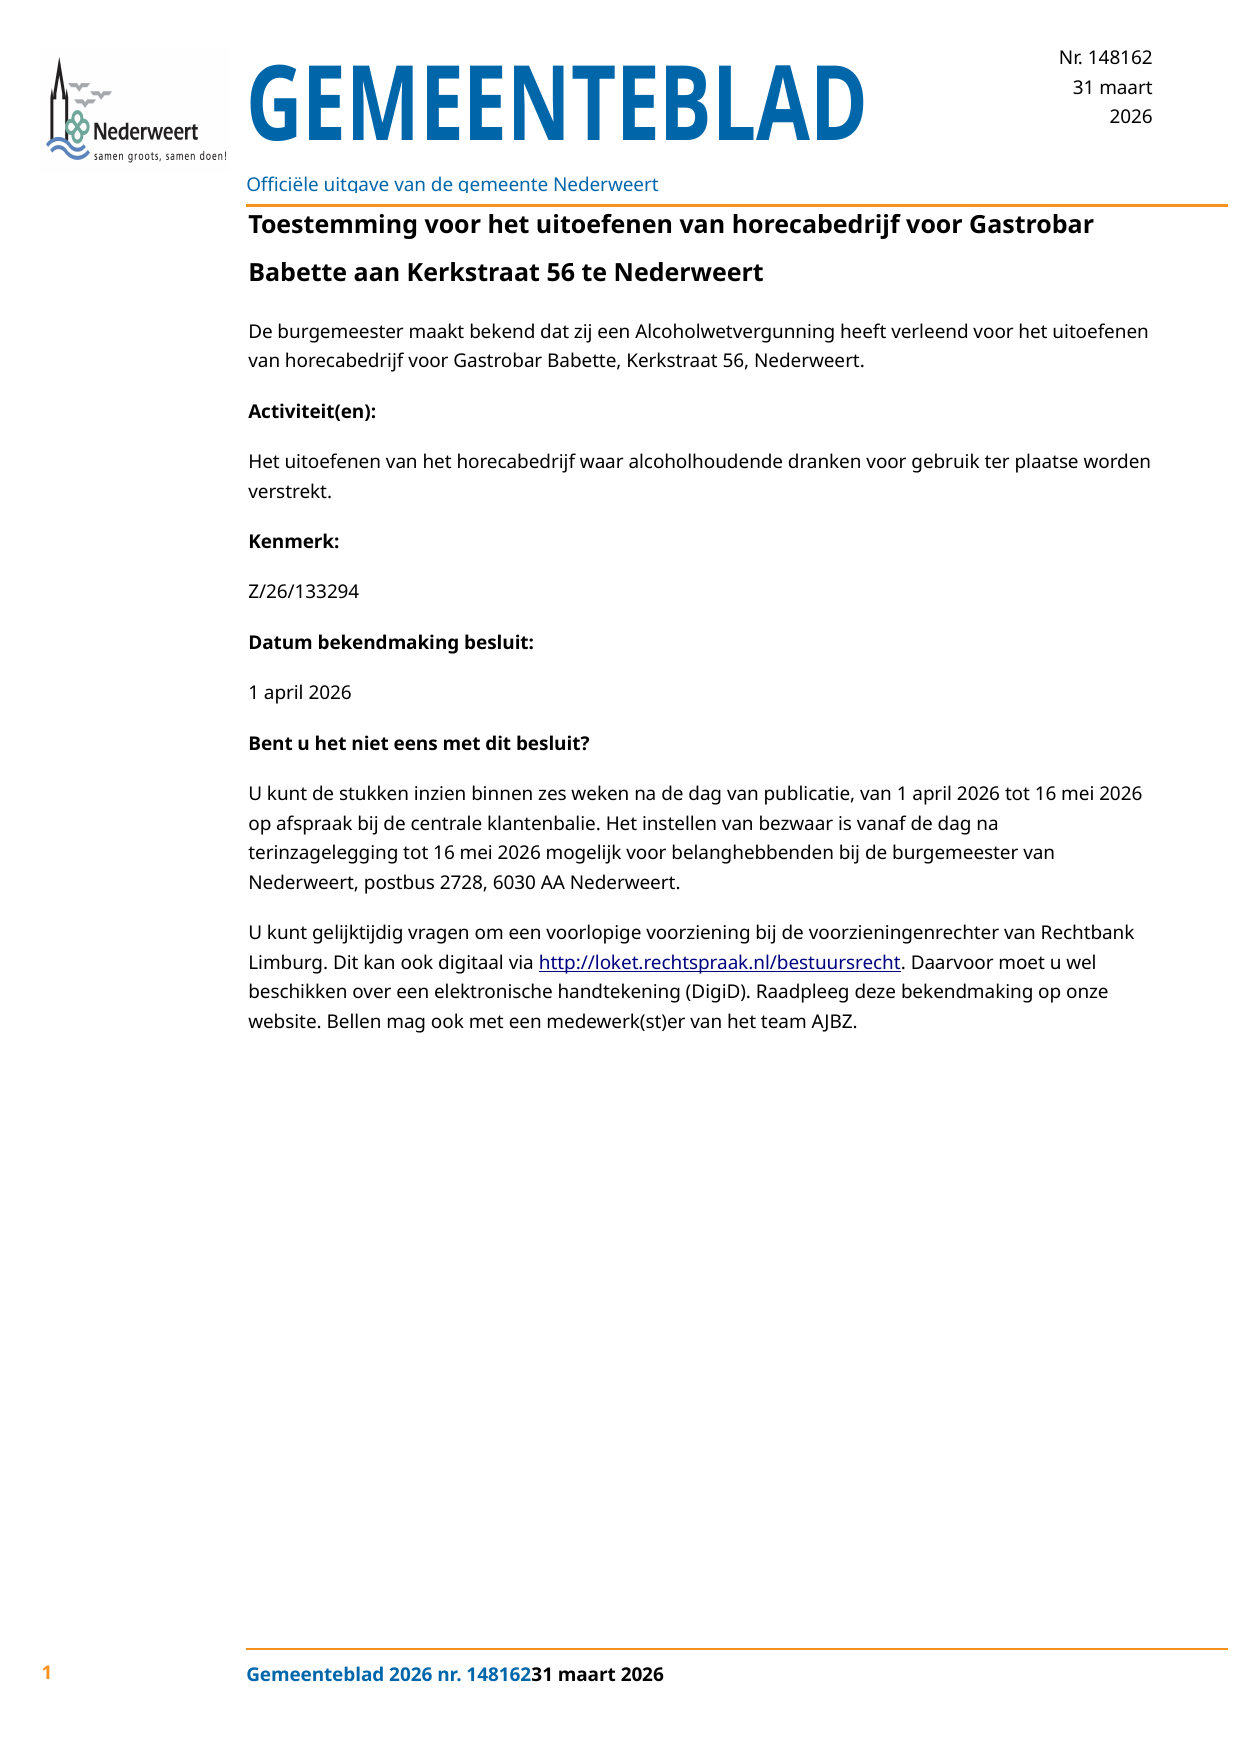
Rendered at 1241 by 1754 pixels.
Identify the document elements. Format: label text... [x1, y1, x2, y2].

text De burgemeester maakt bekend dat zij een Alcoholwetvergunning heeft verleend voor het uitoefenen van horecabedrijf voor Gastrobar Babette, Kerkstraat 56, Nederweert. [248, 318, 1152, 373]
picture [41, 47, 231, 172]
text Kenmerk: [248, 528, 1152, 554]
text Datum bekendmaking besluit: [248, 629, 1152, 655]
text Z/26/133294 [248, 579, 1152, 604]
text U kunt de stukken inzien binnen zes weken na de dag van publicatie, van 1 april 2026 tot 16 mei 2026 op afspraak bij de centrale klantenbalie. Het instellen van bezwaar is vanaf de dag na terinzagelegging tot 16 mei 2026 mogelijk voor belanghebbenden bij de burgemeester van Nederweert, postbus 2728, 6030 AA Nederweert. [248, 780, 1152, 895]
text 1 april 2026 [248, 679, 1152, 705]
text U kunt gelijktijdig vragen om een voorlopige voorziening bij de voorzieningenrechter van Rechtbank Limburg. Dit kan ook digitaal via http://loket.rechtspraak.nl/bestuursrecht. Daarvoor moet u wel beschikken over een elektronische handtekening (DigiD). Raadpleeg deze bekendmaking op onze website. Bellen mag ook met een medewerk(st)er van het team AJBZ. [248, 919, 1152, 1034]
text Toestemming voor het uitoefenen van horecabedrijf voor Gastrobar Babette aan Kerkstraat 56 te Nederweert [248, 207, 1152, 288]
text Het uitoefenen van het horecabedrijf waar alcoholhoudende dranken voor gebruik ter plaatse worden verstrekt. [248, 448, 1152, 504]
text Bent u het niet eens met dit besluit? [248, 730, 1152, 756]
text Activiteit(en): [248, 398, 1152, 424]
